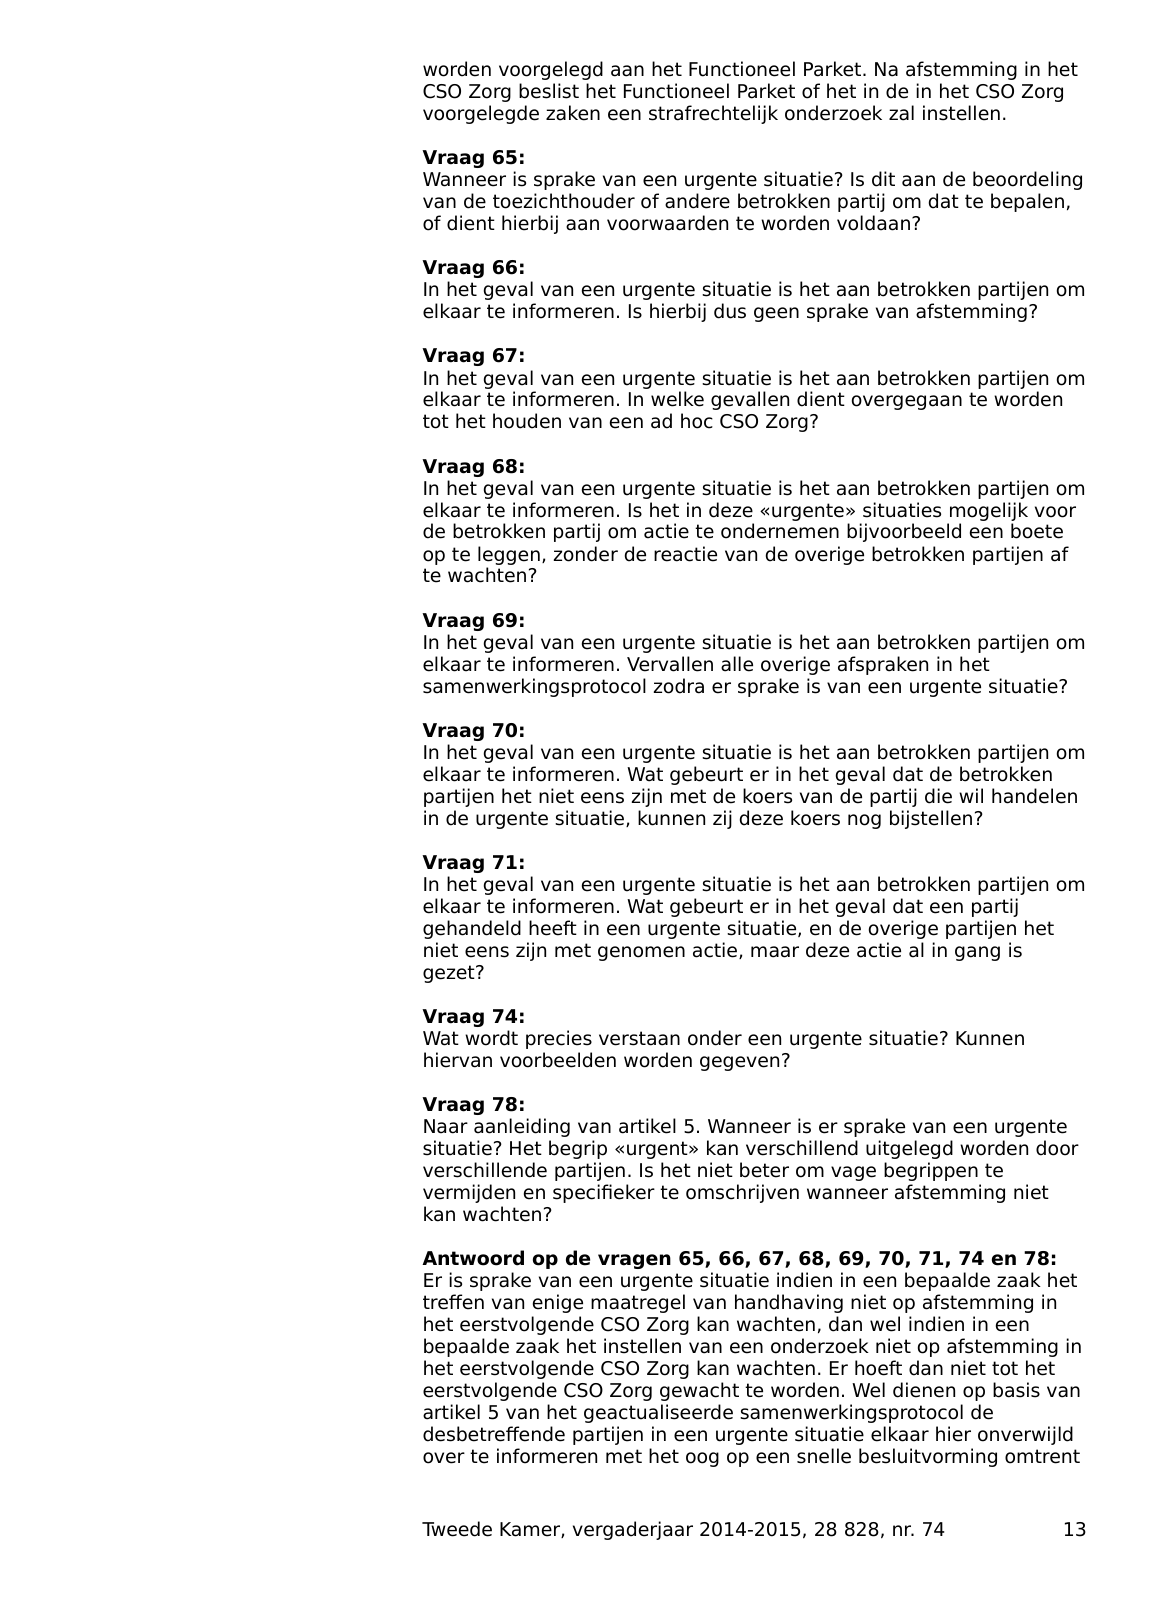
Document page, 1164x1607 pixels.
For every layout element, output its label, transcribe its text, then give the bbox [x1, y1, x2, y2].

text Wanneer is sprake van een urgente situatie? Is dit aan de beoordeling van de toezichthouder of andere betrokken partij om dat te bepalen, of dient hierbij aan voorwaarden te worden voldaan? [422, 169, 1087, 235]
text In het geval van een urgente situatie is het aan betrokken partijen om elkaar te informeren. Is hierbij dus geen sprake van afstemming? [422, 279, 1087, 323]
text worden voorgelegd aan het Functioneel Parket. Na afstemming in het CSO Zorg beslist het Functioneel Parket of het in de in het CSO Zorg voorgelegde zaken een strafrechtelijk onderzoek zal instellen. [422, 59, 1087, 125]
text Vraag 66: [422, 257, 1087, 279]
text In het geval van een urgente situatie is het aan betrokken partijen om elkaar te informeren. Wat gebeurt er in het geval dat een partij gehandeld heeft in een urgente situatie, en de overige partijen het niet eens zijn met genomen actie, maar deze actie al in gang is gezet? [422, 874, 1087, 984]
text In het geval van een urgente situatie is het aan betrokken partijen om elkaar te informeren. Is het in deze «urgente» situaties mogelijk voor de betrokken partij om actie te ondernemen bijvoorbeeld een boete op te leggen, zonder de reactie van de overige betrokken partijen af te wachten? [422, 477, 1087, 587]
text In het geval van een urgente situatie is het aan betrokken partijen om elkaar te informeren. Wat gebeurt er in het geval dat de betrokken partijen het niet eens zijn met de koers van de partij die wil handelen in de urgente situatie, kunnen zij deze koers nog bijstellen? [422, 742, 1087, 829]
text Er is sprake van een urgente situatie indien in een bepaalde zaak het treffen van enige maatregel van handhaving niet op afstemming in het eerstvolgende CSO Zorg kan wachten, dan wel indien in een bepaalde zaak het instellen van een onderzoek niet op afstemming in het eerstvolgende CSO Zorg kan wachten. Er hoeft dan niet tot het eerstvolgende CSO Zorg gewacht te worden. Wel dienen op basis van artikel 5 van het geactualiseerde samenwerkingsprotocol de desbetreffende partijen in een urgente situatie elkaar hier onverwijld over te informeren met het oog op een snelle besluitvorming omtrent [422, 1270, 1087, 1468]
text Antwoord op de vragen 65, 66, 67, 68, 69, 70, 71, 74 en 78: [422, 1248, 1087, 1270]
text In het geval van een urgente situatie is het aan betrokken partijen om elkaar te informeren. In welke gevallen dient overgegaan te worden tot het houden van een ad hoc CSO Zorg? [422, 367, 1087, 433]
text Vraag 74: [422, 1006, 1087, 1028]
text Vraag 65: [422, 147, 1087, 169]
text Vraag 71: [422, 852, 1087, 874]
text Vraag 69: [422, 609, 1087, 632]
text Vraag 78: [422, 1094, 1087, 1116]
text Wat wordt precies verstaan onder een urgente situatie? Kunnen hiervan voorbeelden worden gegeven? [422, 1028, 1087, 1072]
text Vraag 67: [422, 345, 1087, 367]
text Naar aanleiding van artikel 5. Wanneer is er sprake van een urgente situatie? Het begrip «urgent» kan verschillend uitgelegd worden door verschillende partijen. Is het niet beter om vage begrippen te vermijden en specifieker te omschrijven wanneer afstemming niet kan wachten? [422, 1116, 1087, 1226]
text In het geval van een urgente situatie is het aan betrokken partijen om elkaar te informeren. Vervallen alle overige afspraken in het samenwerkingsprotocol zodra er sprake is van een urgente situatie? [422, 632, 1087, 697]
text Vraag 68: [422, 456, 1087, 477]
text Vraag 70: [422, 720, 1087, 742]
